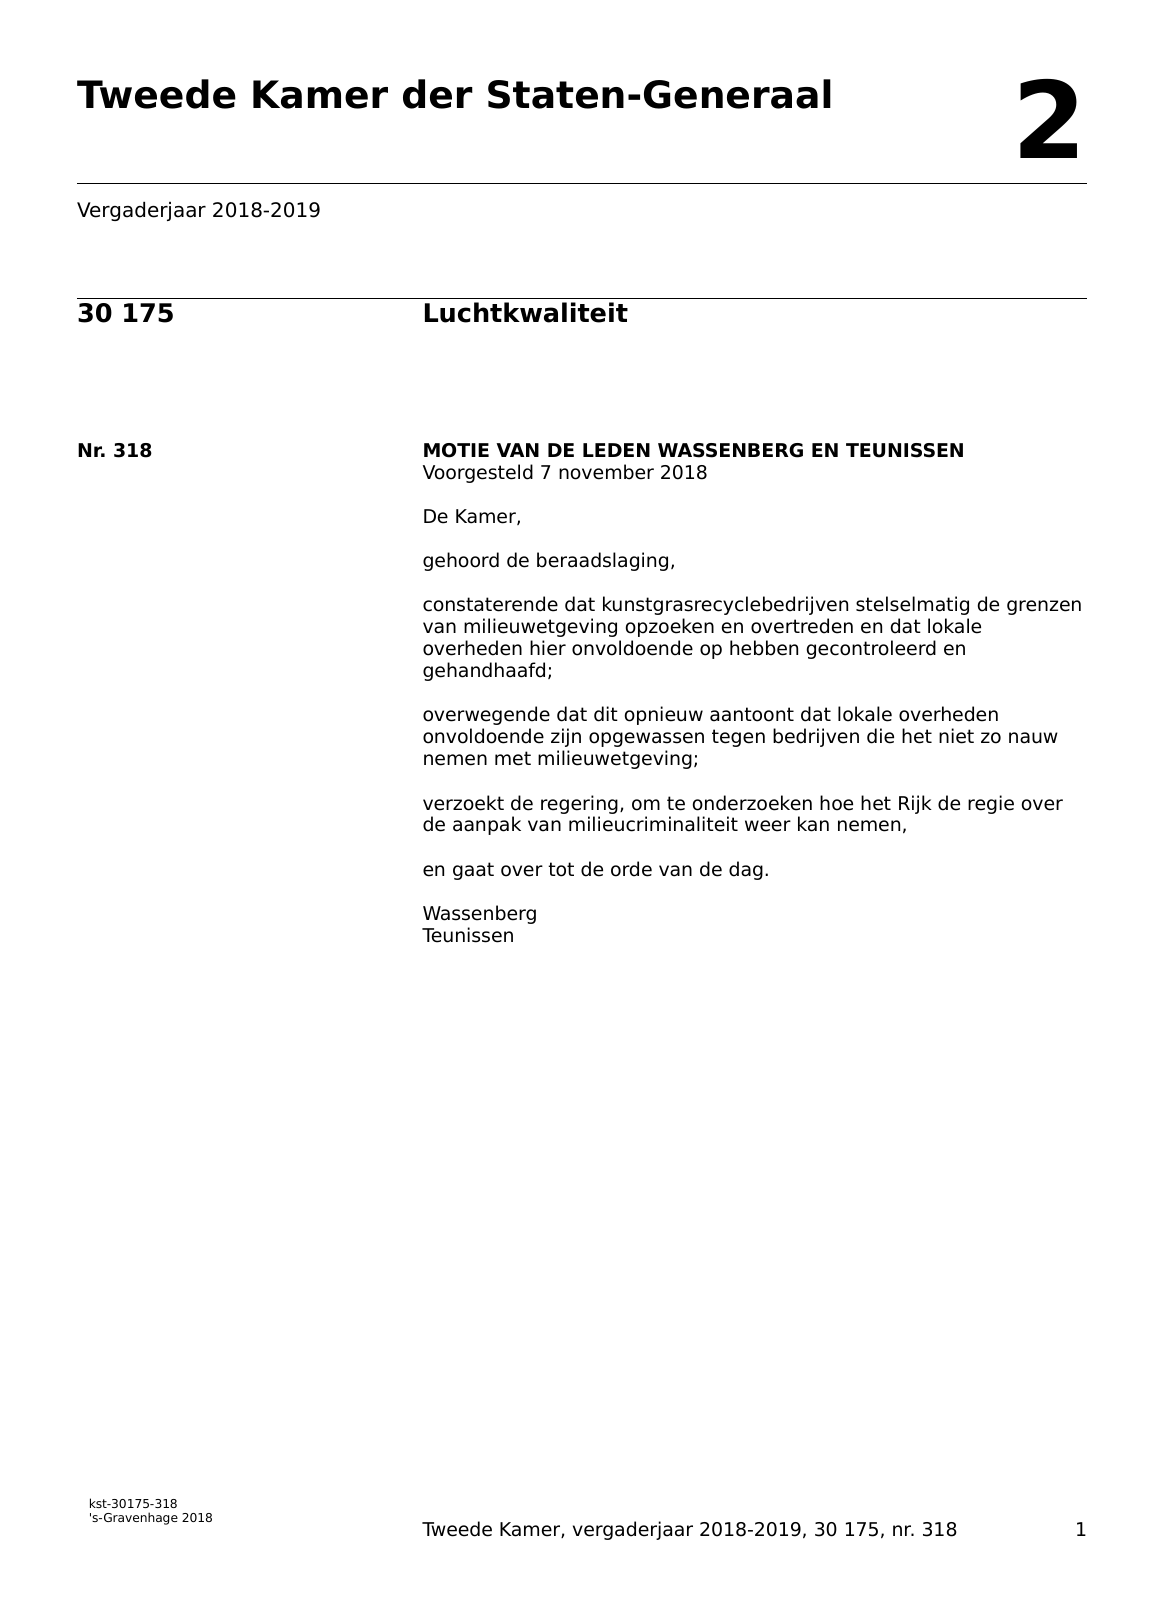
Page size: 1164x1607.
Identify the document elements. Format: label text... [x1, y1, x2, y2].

text Wassenberg [422, 903, 1087, 925]
text gehoord de beraadslaging, [422, 550, 1087, 572]
text 's-Gravenhage 2018 [88, 1511, 323, 1525]
text verzoekt de regering, om te onderzoeken hoe het Rijk de regie over de aanpak van milieucriminaliteit weer kan nemen, [422, 792, 1087, 836]
subtitle Nr. 318 MOTIE VAN DE LEDEN WASSENBERG EN TEUNISSEN [77, 440, 1087, 462]
text overwegende dat dit opnieuw aantoont dat lokale overheden onvoldoende zijn opgewassen tegen bedrijven die het niet zo nauw nemen met milieuwetgeving; [422, 704, 1087, 770]
text en gaat over tot de orde van de dag. [422, 858, 1087, 881]
text Teunissen [422, 925, 1087, 947]
text Voorgesteld 7 november 2018 [422, 462, 1087, 484]
table_cell Vergaderjaar 2018-2019 [77, 184, 1087, 298]
text kst-30175-318 [88, 1497, 323, 1511]
table_header Tweede Kamer der Staten-Generaal [77, 59, 886, 183]
text constaterende dat kunstgrasrecyclebedrijven stelselmatig de grenzen van milieuwetgeving opzoeken en overtreden en dat lokale overheden hier onvoldoende op hebben gecontroleerd en gehandhaafd; [422, 594, 1087, 682]
subtitle 30 175 Luchtkwaliteit [77, 299, 1087, 329]
table_header 2 [886, 59, 1087, 183]
text De Kamer, [422, 506, 1087, 528]
